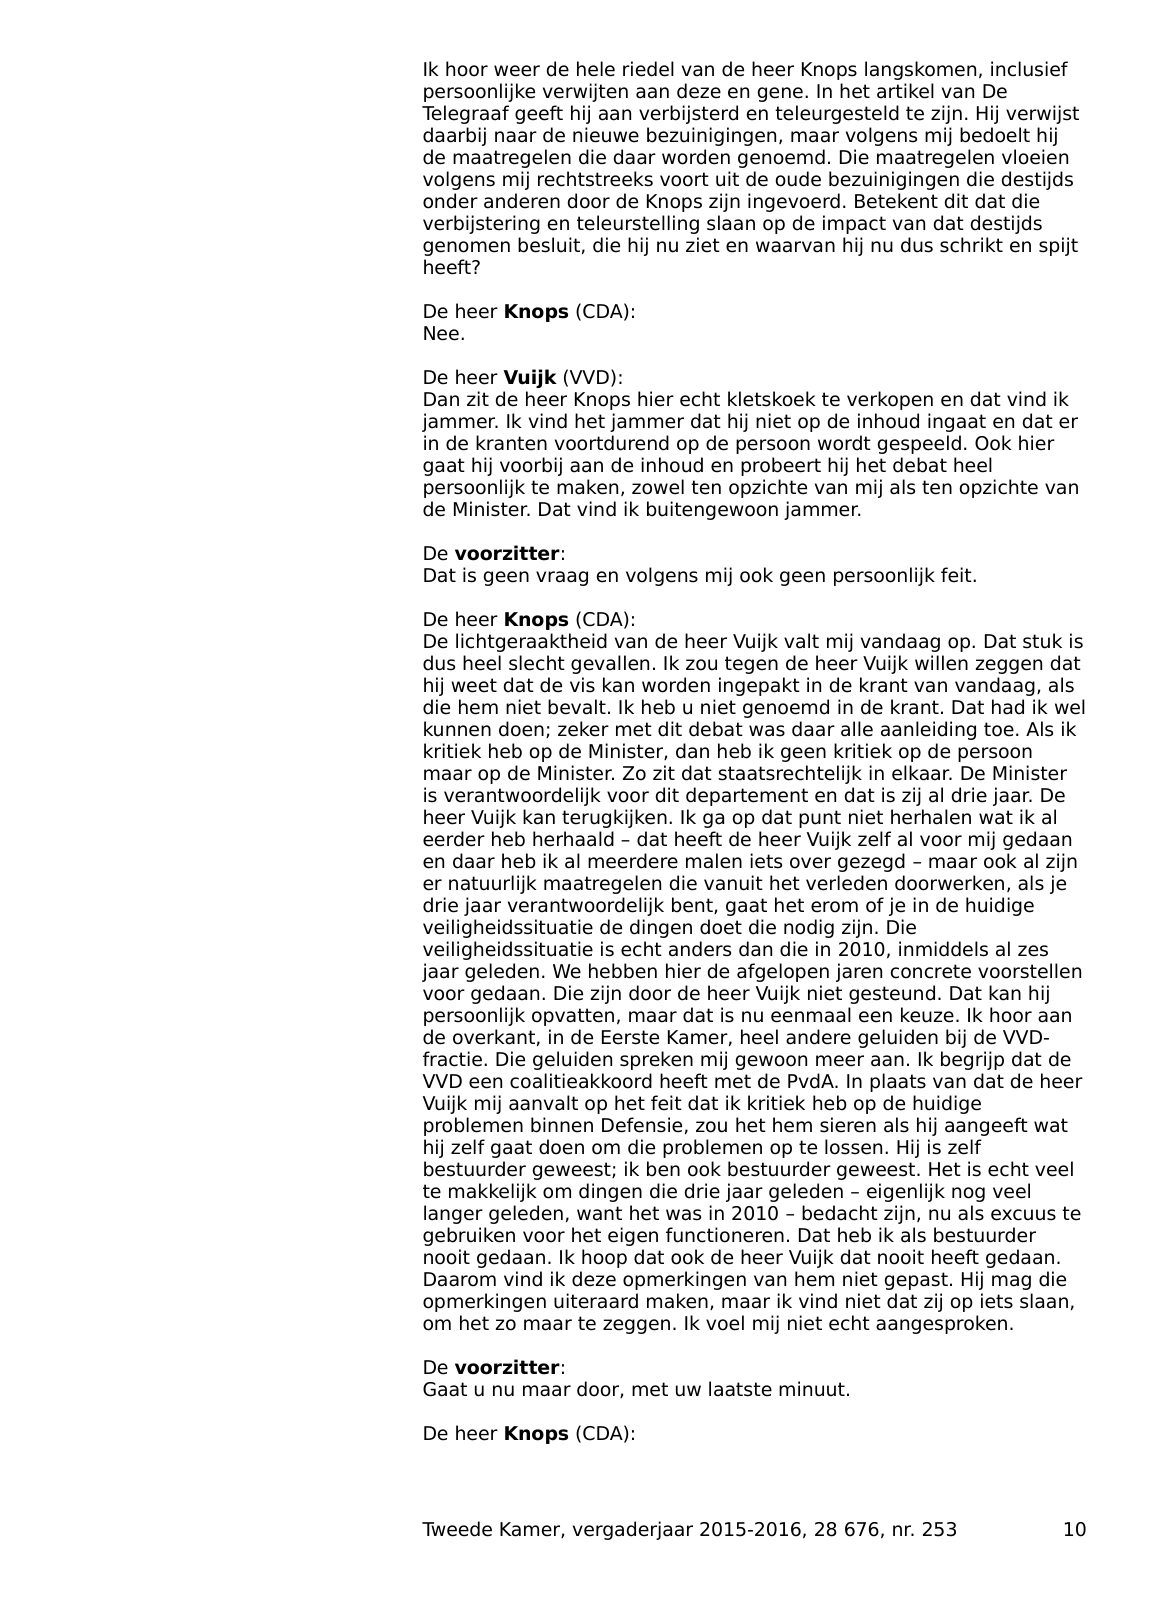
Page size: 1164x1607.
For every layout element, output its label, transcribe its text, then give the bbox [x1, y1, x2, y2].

text De heer Knops (CDA): [422, 609, 1087, 631]
text Dat is geen vraag en volgens mij ook geen persoonlijk feit. [422, 565, 1087, 587]
text De lichtgeraaktheid van de heer Vuijk valt mij vandaag op. Dat stuk is dus heel slecht gevallen. Ik zou tegen de heer Vuijk willen zeggen dat hij weet dat de vis kan worden ingepakt in de krant van vandaag, als die hem niet bevalt. Ik heb u niet genoemd in de krant. Dat had ik wel kunnen doen; zeker met dit debat was daar alle aanleiding toe. Als ik kritiek heb op de Minister, dan heb ik geen kritiek op de persoon maar op de Minister. Zo zit dat staatsrechtelijk in elkaar. De Minister is verantwoordelijk voor dit departement en dat is zij al drie jaar. De heer Vuijk kan terugkijken. Ik ga op dat punt niet herhalen wat ik al eerder heb herhaald – dat heeft de heer Vuijk zelf al voor mij gedaan en daar heb ik al meerdere malen iets over gezegd – maar ook al zijn er natuurlijk maatregelen die vanuit het verleden doorwerken, als je drie jaar verantwoordelijk bent, gaat het erom of je in de huidige veiligheidssituatie de dingen doet die nodig zijn. Die veiligheidssituatie is echt anders dan die in 2010, inmiddels al zes jaar geleden. We hebben hier de afgelopen jaren concrete voorstellen voor gedaan. Die zijn door de heer Vuijk niet gesteund. Dat kan hij persoonlijk opvatten, maar dat is nu eenmaal een keuze. Ik hoor aan de overkant, in de Eerste Kamer, heel andere geluiden bij de VVD-fractie. Die geluiden spreken mij gewoon meer aan. Ik begrijp dat de VVD een coalitieakkoord heeft met de PvdA. In plaats van dat de heer Vuijk mij aanvalt op het feit dat ik kritiek heb op de huidige problemen binnen Defensie, zou het hem sieren als hij aangeeft wat hij zelf gaat doen om die problemen op te lossen. Hij is zelf bestuurder geweest; ik ben ook bestuurder geweest. Het is echt veel te makkelijk om dingen die drie jaar geleden – eigenlijk nog veel langer geleden, want het was in 2010 – bedacht zijn, nu als excuus te gebruiken voor het eigen functioneren. Dat heb ik als bestuurder nooit gedaan. Ik hoop dat ook de heer Vuijk dat nooit heeft gedaan. Daarom vind ik deze opmerkingen van hem niet gepast. Hij mag die opmerkingen uiteraard maken, maar ik vind niet dat zij op iets slaan, om het zo maar te zeggen. Ik voel mij niet echt aangesproken. [422, 631, 1087, 1335]
text Nee. [422, 323, 1087, 345]
text Dan zit de heer Knops hier echt kletskoek te verkopen en dat vind ik jammer. Ik vind het jammer dat hij niet op de inhoud ingaat en dat er in de kranten voortdurend op de persoon wordt gespeeld. Ook hier gaat hij voorbij aan de inhoud en probeert hij het debat heel persoonlijk te maken, zowel ten opzichte van mij als ten opzichte van de Minister. Dat vind ik buitengewoon jammer. [422, 389, 1087, 521]
text Ik hoor weer de hele riedel van de heer Knops langskomen, inclusief persoonlijke verwijten aan deze en gene. In het artikel van De Telegraaf geeft hij aan verbijsterd en teleurgesteld te zijn. Hij verwijst daarbij naar de nieuwe bezuinigingen, maar volgens mij bedoelt hij de maatregelen die daar worden genoemd. Die maatregelen vloeien volgens mij rechtstreeks voort uit de oude bezuinigingen die destijds onder anderen door de Knops zijn ingevoerd. Betekent dit dat die verbijstering en teleurstelling slaan op de impact van dat destijds genomen besluit, die hij nu ziet en waarvan hij nu dus schrikt en spijt heeft? [422, 59, 1087, 279]
text Gaat u nu maar door, met uw laatste minuut. [422, 1379, 1087, 1401]
text De voorzitter: [422, 1357, 1087, 1379]
text De voorzitter: [422, 543, 1087, 565]
text De heer Knops (CDA): [422, 1423, 1087, 1445]
text De heer Vuijk (VVD): [422, 367, 1087, 389]
text De heer Knops (CDA): [422, 301, 1087, 323]
